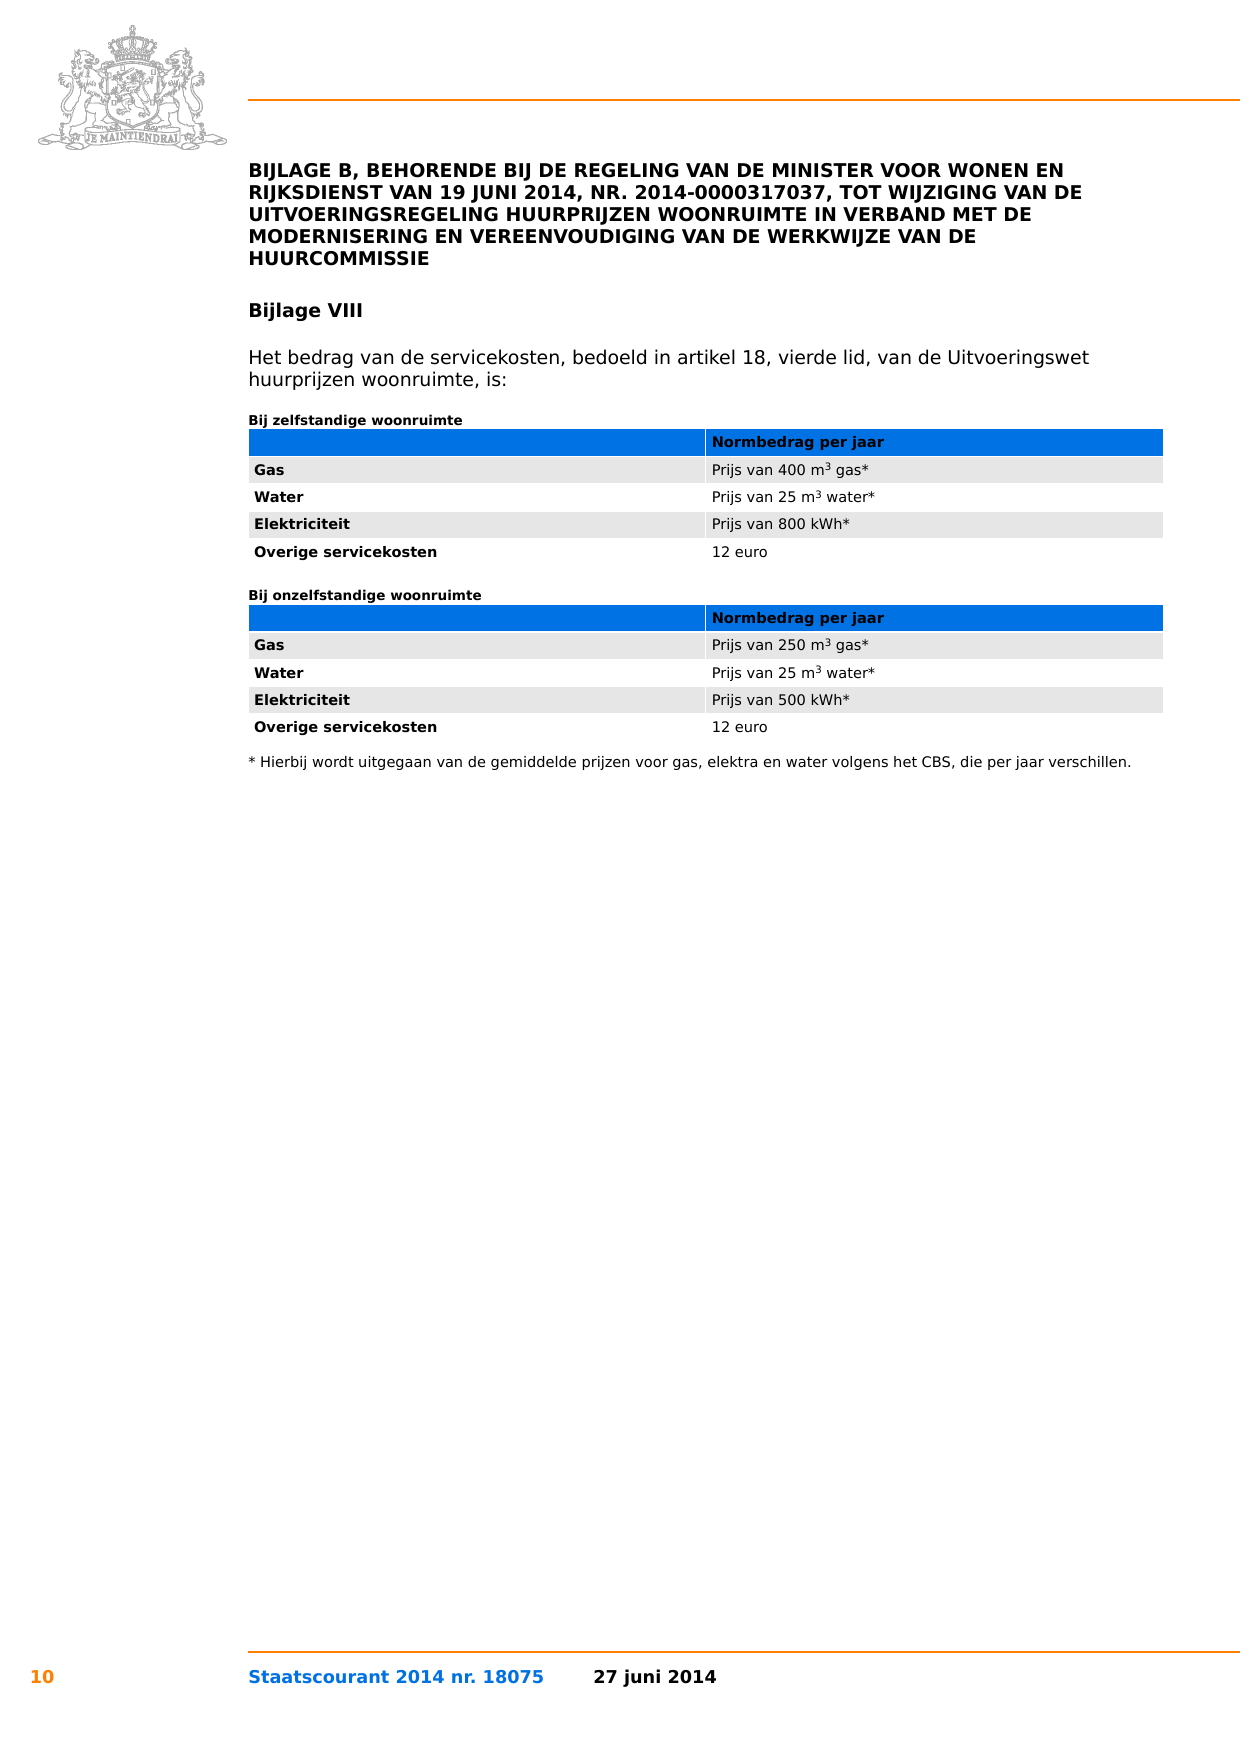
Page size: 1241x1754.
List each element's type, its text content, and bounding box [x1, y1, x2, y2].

table_cell Overige servicekosten [249, 539, 705, 565]
table_cell Prijs van 800 kWh* [706, 512, 1163, 538]
table_cell Water [249, 484, 705, 511]
table_cell Prijs van 400 m3 gas* [706, 457, 1163, 483]
table_header Bij zelfstandige woonruimte [248, 413, 1163, 428]
table_cell [249, 429, 705, 456]
table_cell Prijs van 25 m3 water* [706, 660, 1163, 686]
picture [38, 25, 227, 150]
table_cell 12 euro [706, 715, 1163, 741]
table_header Bij onzelfstandige woonruimte [248, 588, 1163, 604]
text Het bedrag van de servicekosten, bedoeld in artikel 18, vierde lid, van de Uitvoeringswet huurprijzen woonruimte, is: [248, 347, 1163, 391]
table_cell Prijs van 500 kWh* [706, 687, 1163, 713]
table_cell Water [249, 660, 705, 686]
table_cell Prijs van 25 m3 water* [706, 484, 1163, 511]
table_cell Gas [249, 457, 705, 483]
table_cell Prijs van 250 m3 gas* [706, 633, 1163, 659]
subtitle BIJLAGE B, BEHORENDE BIJ DE REGELING VAN DE MINISTER VOOR WONEN EN RIJKSDIENST VAN 19 JUNI 2014, NR. 2014-0000317037, TOT WIJZIGING VAN DE UITVOERINGSREGELING HUURPRIJZEN WOONRUIMTE IN VERBAND MET DE MODERNISERING EN VEREENVOUDIGING VAN DE WERKWIJZE VAN DE HUURCOMMISSIE [248, 160, 1163, 270]
table_cell Normbedrag per jaar [706, 605, 1163, 631]
table_cell * Hierbij wordt uitgegaan van de gemiddelde prijzen voor gas, elektra en water volgens het CBS, die per jaar verschillen. [248, 742, 1163, 771]
table_cell Elektriciteit [249, 687, 705, 713]
subtitle Bijlage VIII [248, 300, 1163, 322]
table_cell Overige servicekosten [249, 715, 705, 741]
table_cell [249, 605, 705, 631]
table_cell Gas [249, 633, 705, 659]
table_cell Elektriciteit [249, 512, 705, 538]
table_cell 12 euro [706, 539, 1163, 565]
table_cell Normbedrag per jaar [706, 429, 1163, 456]
